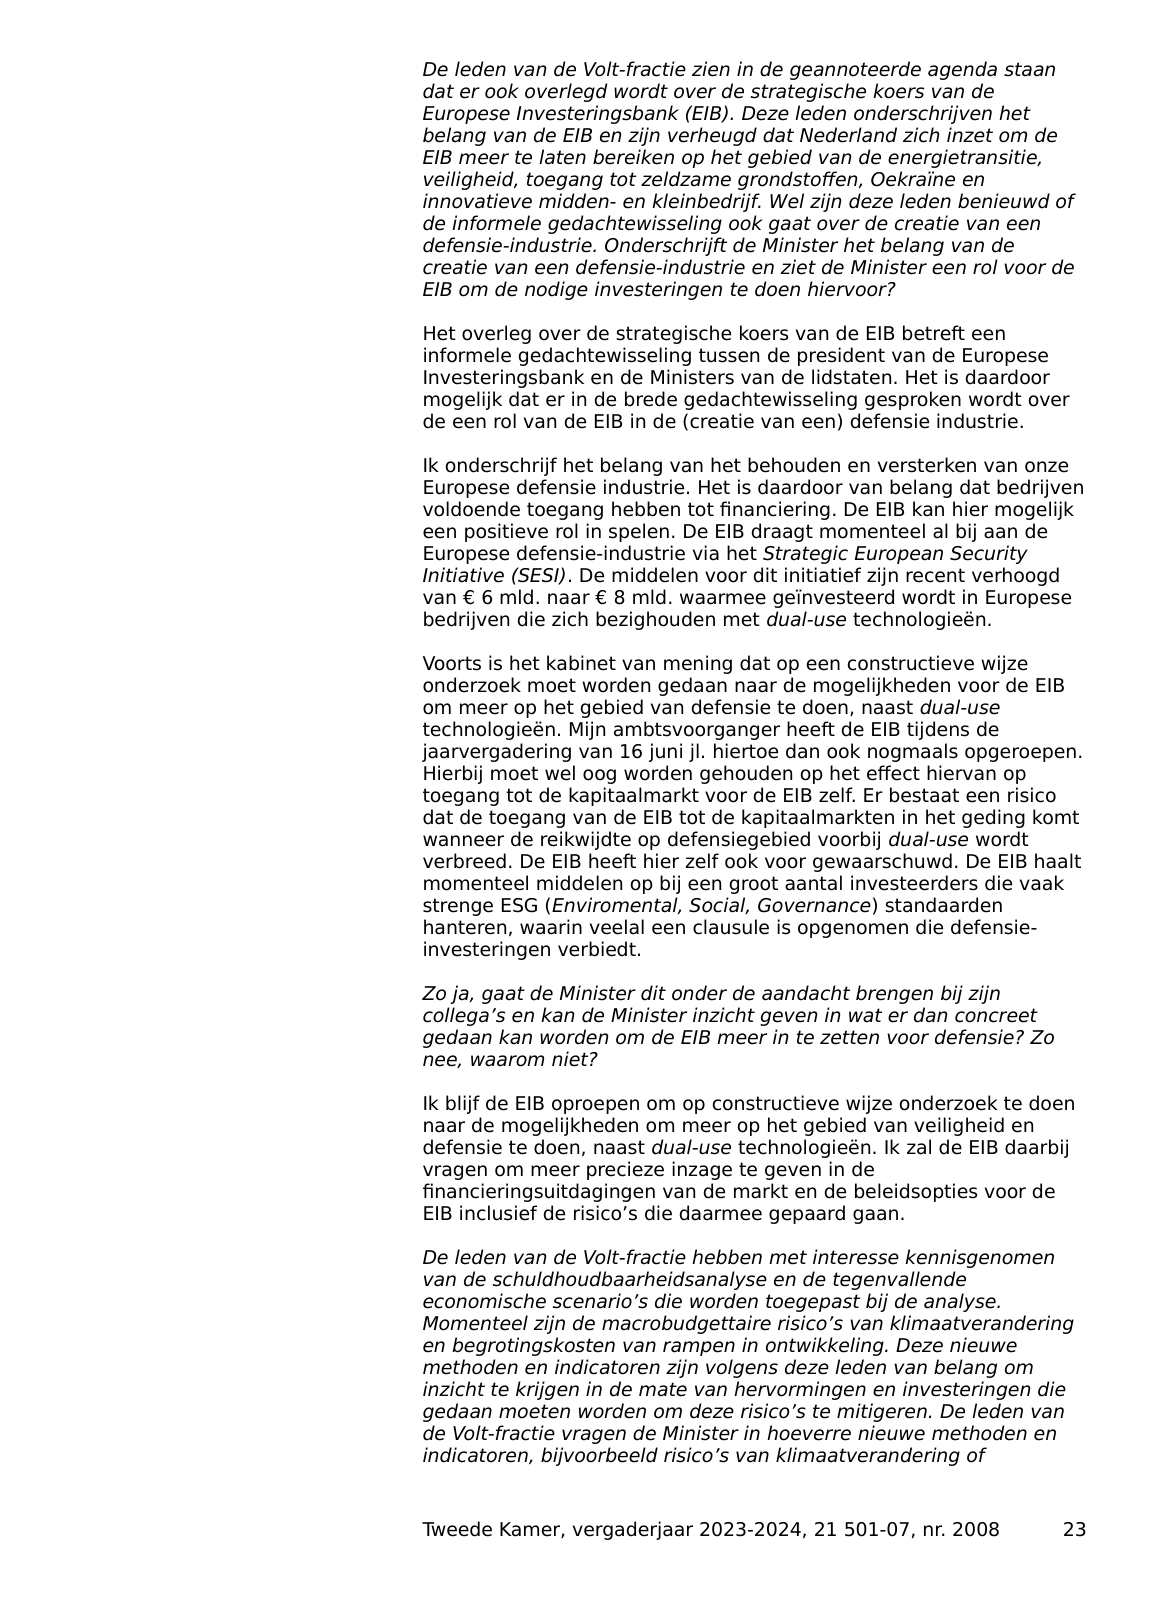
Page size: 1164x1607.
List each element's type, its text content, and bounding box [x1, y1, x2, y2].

text Zo ja, gaat de Minister dit onder de aandacht brengen bij zijn collega’s en kan de Minister inzicht geven in wat er dan concreet gedaan kan worden om de EIB meer in te zetten voor defensie? Zo nee, waarom niet? [422, 983, 1087, 1071]
text De leden van de Volt-fractie hebben met interesse kennisgenomen van de schuldhoudbaarheidsanalyse en de tegenvallende economische scenario’s die worden toegepast bij de analyse. Momenteel zijn de macrobudgettaire risico’s van klimaatverandering en begrotingskosten van rampen in ontwikkeling. Deze nieuwe methoden en indicatoren zijn volgens deze leden van belang om inzicht te krijgen in de mate van hervormingen en investeringen die gedaan moeten worden om deze risico’s te mitigeren. De leden van de Volt-fractie vragen de Minister in hoeverre nieuwe methoden en indicatoren, bijvoorbeeld risico’s van klimaatverandering of [422, 1247, 1087, 1467]
text Ik blijf de EIB oproepen om op constructieve wijze onderzoek te doen naar de mogelijkheden om meer op het gebied van veiligheid en defensie te doen, naast dual-use technologieën. Ik zal de EIB daarbij vragen om meer precieze inzage te geven in de financieringsuitdagingen van de markt en de beleidsopties voor de EIB inclusief de risico’s die daarmee gepaard gaan. [422, 1093, 1087, 1225]
text Voorts is het kabinet van mening dat op een constructieve wijze onderzoek moet worden gedaan naar de mogelijkheden voor de EIB om meer op het gebied van defensie te doen, naast dual-use technologieën. Mijn ambtsvoorganger heeft de EIB tijdens de jaarvergadering van 16 juni jl. hiertoe dan ook nogmaals opgeroepen. Hierbij moet wel oog worden gehouden op het effect hiervan op toegang tot de kapitaalmarkt voor de EIB zelf. Er bestaat een risico dat de toegang van de EIB tot de kapitaalmarkten in het geding komt wanneer de reikwijdte op defensiegebied voorbij dual-use wordt verbreed. De EIB heeft hier zelf ook voor gewaarschuwd. De EIB haalt momenteel middelen op bij een groot aantal investeerders die vaak strenge ESG (Enviromental, Social, Governance) standaarden hanteren, waarin veelal een clausule is opgenomen die defensie-investeringen verbiedt. [422, 653, 1087, 961]
text Het overleg over de strategische koers van de EIB betreft een informele gedachtewisseling tussen de president van de Europese Investeringsbank en de Ministers van de lidstaten. Het is daardoor mogelijk dat er in de brede gedachtewisseling gesproken wordt over de een rol van de EIB in de (creatie van een) defensie industrie. [422, 323, 1087, 433]
text Ik onderschrijf het belang van het behouden en versterken van onze Europese defensie industrie. Het is daardoor van belang dat bedrijven voldoende toegang hebben tot financiering. De EIB kan hier mogelijk een positieve rol in spelen. De EIB draagt momenteel al bij aan de Europese defensie-industrie via het Strategic European Security Initiative (SESI). De middelen voor dit initiatief zijn recent verhoogd van € 6 mld. naar € 8 mld. waarmee geïnvesteerd wordt in Europese bedrijven die zich bezighouden met dual-use technologieën. [422, 455, 1087, 631]
text De leden van de Volt-fractie zien in de geannoteerde agenda staan dat er ook overlegd wordt over de strategische koers van de Europese Investeringsbank (EIB). Deze leden onderschrijven het belang van de EIB en zijn verheugd dat Nederland zich inzet om de EIB meer te laten bereiken op het gebied van de energietransitie, veiligheid, toegang tot zeldzame grondstoffen, Oekraïne en innovatieve midden- en kleinbedrijf. Wel zijn deze leden benieuwd of de informele gedachtewisseling ook gaat over de creatie van een defensie-industrie. Onderschrijft de Minister het belang van de creatie van een defensie-industrie en ziet de Minister een rol voor de EIB om de nodige investeringen te doen hiervoor? [422, 59, 1087, 301]
